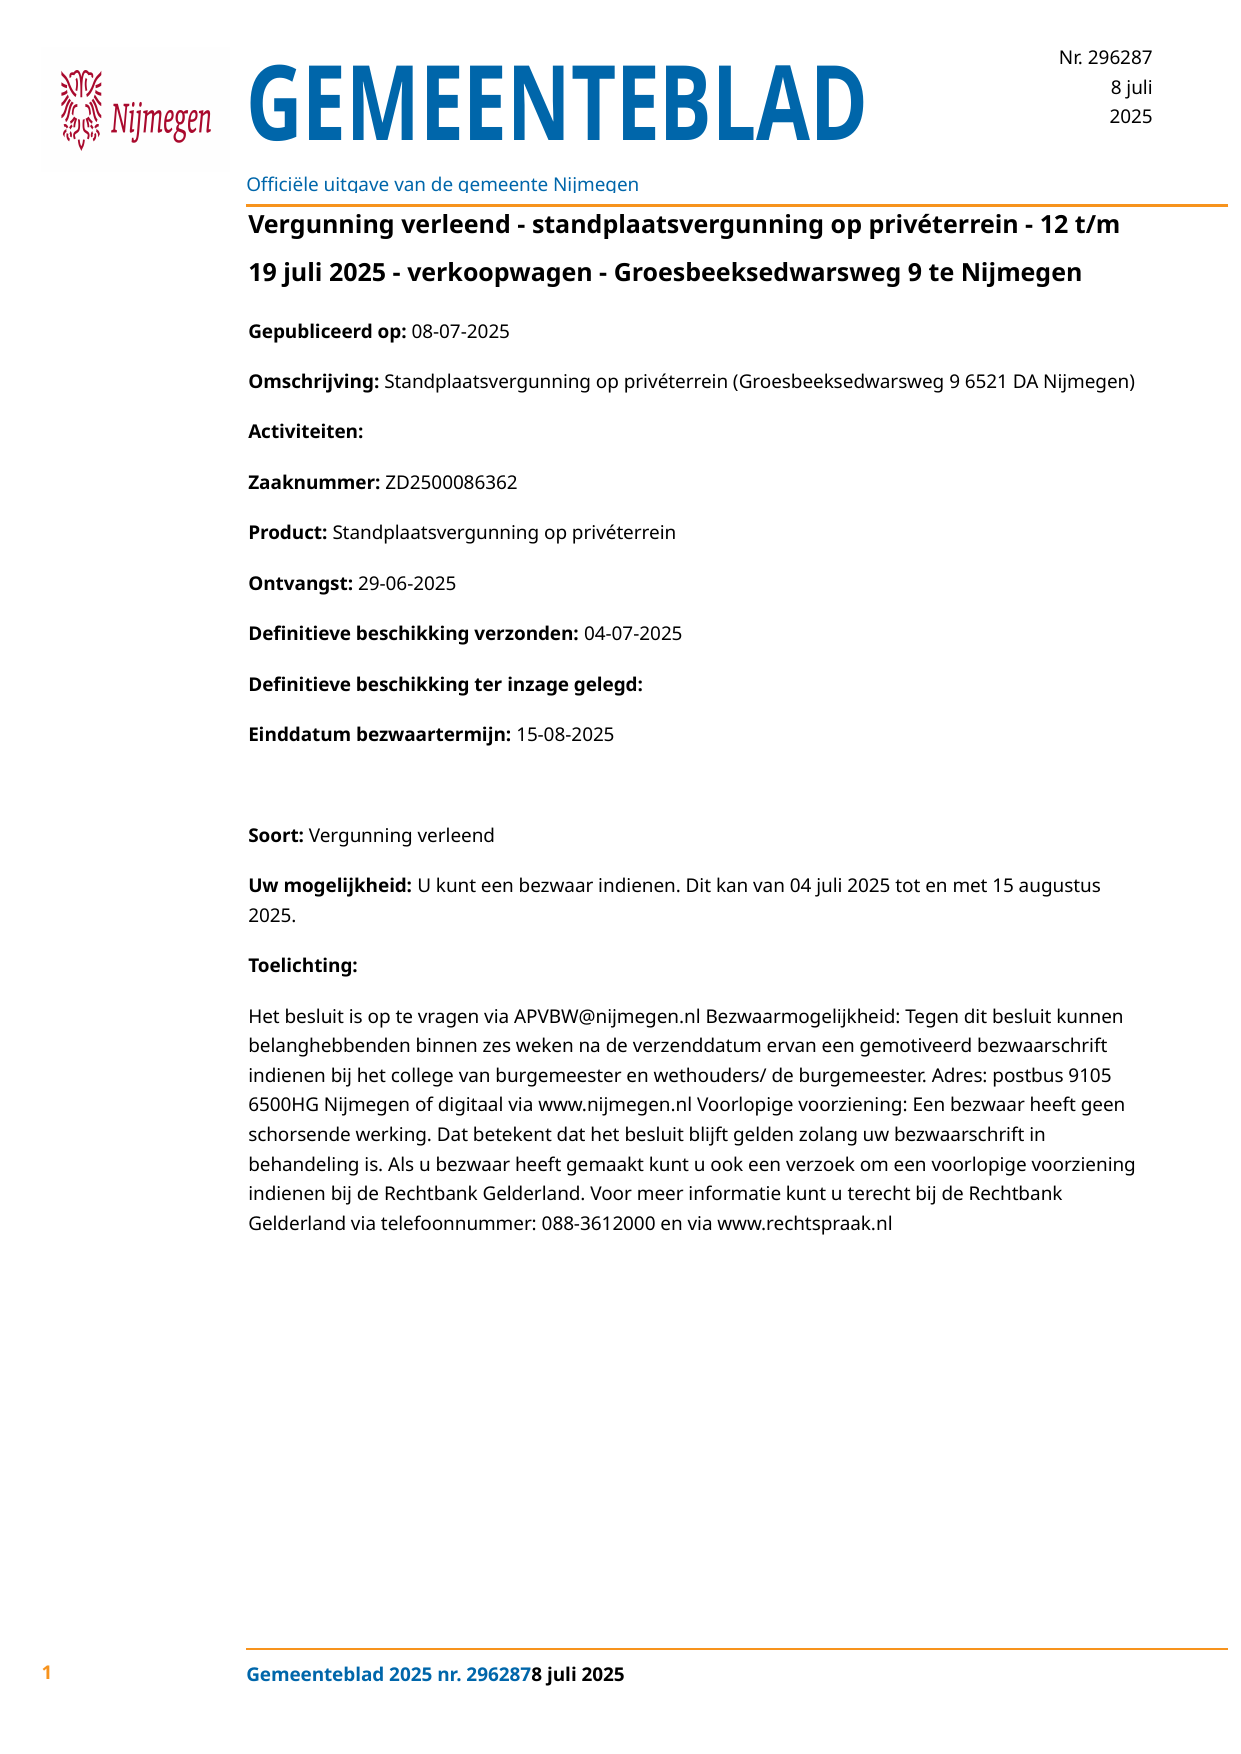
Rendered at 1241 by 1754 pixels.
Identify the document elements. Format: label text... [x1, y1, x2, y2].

text Gepubliceerd op: 08-07-2025 [248, 318, 1152, 344]
text Het besluit is op te vragen via APVBW@nijmegen.nl Bezwaarmogelijkheid: Tegen dit besluit kunnen belanghebbenden binnen zes weken na de verzenddatum ervan een gemotiveerd bezwaarschrift indienen bij het college van burgemeester en wethouders/ de burgemeester. Adres: postbus 9105 6500HG Nijmegen of digitaal via www.nijmegen.nl Voorlopige voorziening: Een bezwaar heeft geen schorsende werking. Dat betekent dat het besluit blijft gelden zolang uw bezwaarschrift in behandeling is. Als u bezwaar heeft gemaakt kunt u ook een verzoek om een voorlopige voorziening indienen bij de Rechtbank Gelderland. Voor meer informatie kunt u terecht bij de Rechtbank Gelderland via telefoonnummer: 088-3612000 en via www.rechtspraak.nl [248, 1003, 1152, 1236]
text Vergunning verleend - standplaatsvergunning op privéterrein - 12 t/m 19 juli 2025 - verkoopwagen - Groesbeeksedwarsweg 9 te Nijmegen [248, 207, 1152, 288]
text Soort: Vergunning verleend [248, 822, 1152, 848]
text Activiteiten: [248, 419, 1152, 444]
text Definitieve beschikking ter inzage gelegd: [248, 671, 1152, 697]
text Uw mogelijkheid: U kunt een bezwaar indienen. Dit kan van 04 juli 2025 tot en met 15 augustus 2025. [248, 872, 1152, 928]
text Omschrijving: Standplaatsvergunning op privéterrein (Groesbeeksedwarsweg 9 6521 DA Nijmegen) [248, 368, 1152, 394]
text Zaaknummer: ZD2500086362 [248, 469, 1152, 495]
text Toelichting: [248, 952, 1152, 978]
text Ontvangst: 29-06-2025 [248, 570, 1152, 596]
picture [41, 47, 231, 172]
text Einddatum bezwaartermijn: 15-08-2025 [248, 721, 1152, 747]
text Definitieve beschikking verzonden: 04-07-2025 [248, 620, 1152, 646]
text Product: Standplaatsvergunning op privéterrein [248, 519, 1152, 545]
